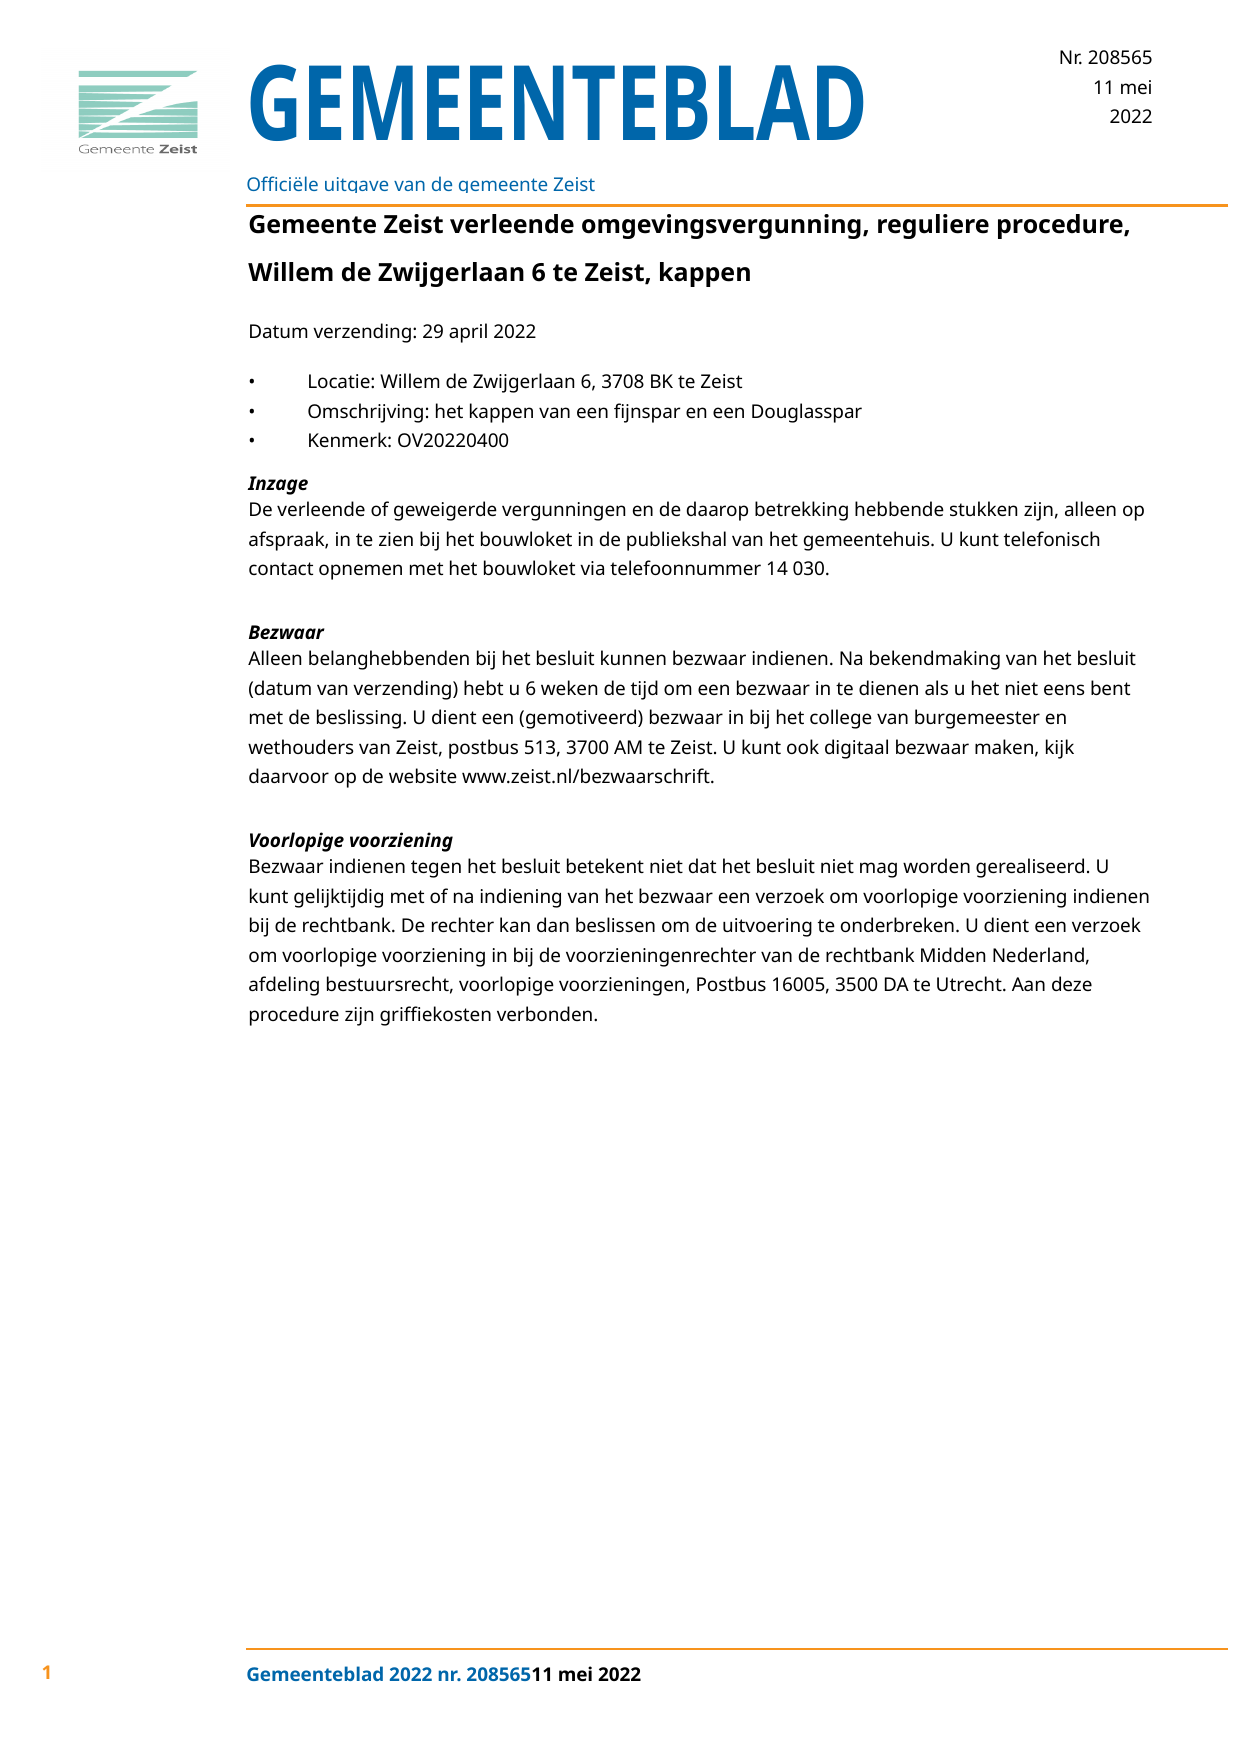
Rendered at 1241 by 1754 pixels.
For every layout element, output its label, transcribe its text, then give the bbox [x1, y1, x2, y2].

text Alleen belanghebbenden bij het besluit kunnen bezwaar indienen. Na bekendmaking van het besluit (datum van verzending) hebt u 6 weken de tijd om een bezwaar in te dienen als u het niet eens bent met de beslissing. U dient een (gemotiveerd) bezwaar in bij het college van burgemeester en wethouders van Zeist, postbus 513, 3700 AM te Zeist. U kunt ook digitaal bezwaar maken, kijk daarvoor op de website www.zeist.nl/bezwaarschrift. [248, 645, 1152, 789]
list Kenmerk: OV20220400 [248, 427, 1152, 453]
text De verleende of geweigerde vergunningen en de daarop betrekking hebbende stukken zijn, alleen op afspraak, in te zien bij het bouwloket in de publiekshal van het gemeentehuis. U kunt telefonisch contact opnemen met het bouwloket via telefoonnummer 14 030. [248, 496, 1152, 581]
list Omschrijving: het kappen van een fijnspar en een Douglasspar [248, 398, 1152, 424]
text Datum verzending: 29 april 2022 [248, 318, 1152, 344]
text Gemeente Zeist verleende omgevingsvergunning, reguliere procedure, Willem de Zwijgerlaan 6 te Zeist, kappen [248, 207, 1152, 288]
text Voorlopige voorziening [248, 827, 1152, 853]
text Bezwaar [248, 619, 1152, 645]
text Bezwaar indienen tegen het besluit betekent niet dat het besluit niet mag worden gerealiseerd. U kunt gelijktijdig met of na indiening van het bezwaar een verzoek om voorlopige voorziening indienen bij de rechtbank. De rechter kan dan beslissen om de uitvoering te onderbreken. U dient een verzoek om voorlopige voorziening in bij de voorzieningenrechter van de rechtbank Midden Nederland, afdeling bestuursrecht, voorlopige voorzieningen, Postbus 16005, 3500 DA te Utrecht. Aan deze procedure zijn griffiekosten verbonden. [248, 853, 1152, 1027]
list Locatie: Willem de Zwijgerlaan 6, 3708 BK te Zeist [248, 368, 1152, 394]
text Inzage [248, 471, 1152, 496]
picture [41, 47, 231, 172]
